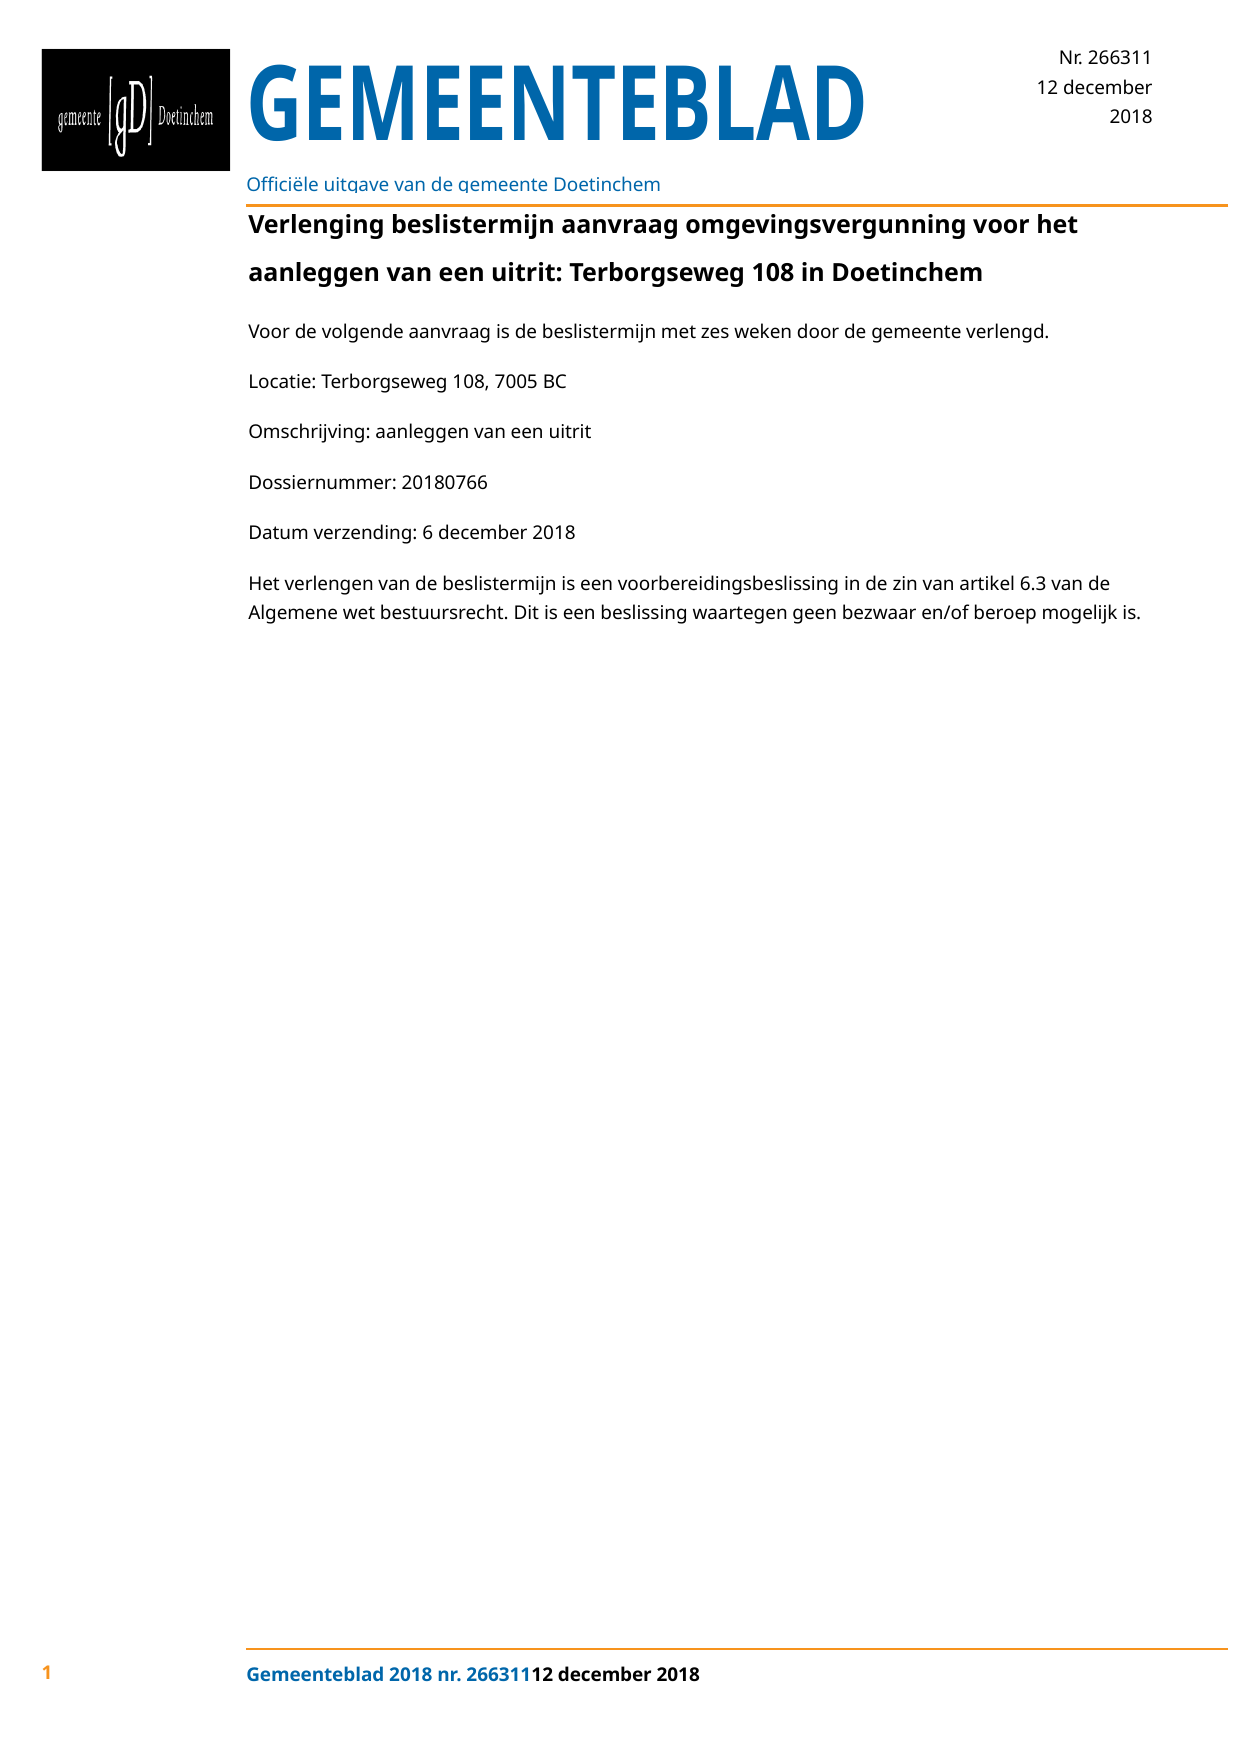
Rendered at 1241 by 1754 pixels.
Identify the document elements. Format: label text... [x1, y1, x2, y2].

text Voor de volgende aanvraag is de beslistermijn met zes weken door de gemeente verlengd. [248, 318, 1152, 344]
text Datum verzending: 6 december 2018 [248, 519, 1152, 545]
picture [41, 47, 231, 172]
text Dossiernummer: 20180766 [248, 469, 1152, 495]
text Het verlengen van de beslistermijn is een voorbereidingsbeslissing in de zin van artikel 6.3 van de Algemene wet bestuursrecht. Dit is een beslissing waartegen geen bezwaar en/of beroep mogelijk is. [248, 570, 1152, 625]
text Verlenging beslistermijn aanvraag omgevingsvergunning voor het aanleggen van een uitrit: Terborgseweg 108 in Doetinchem [248, 207, 1152, 288]
text Locatie: Terborgseweg 108, 7005 BC [248, 368, 1152, 394]
text Omschrijving: aanleggen van een uitrit [248, 419, 1152, 444]
